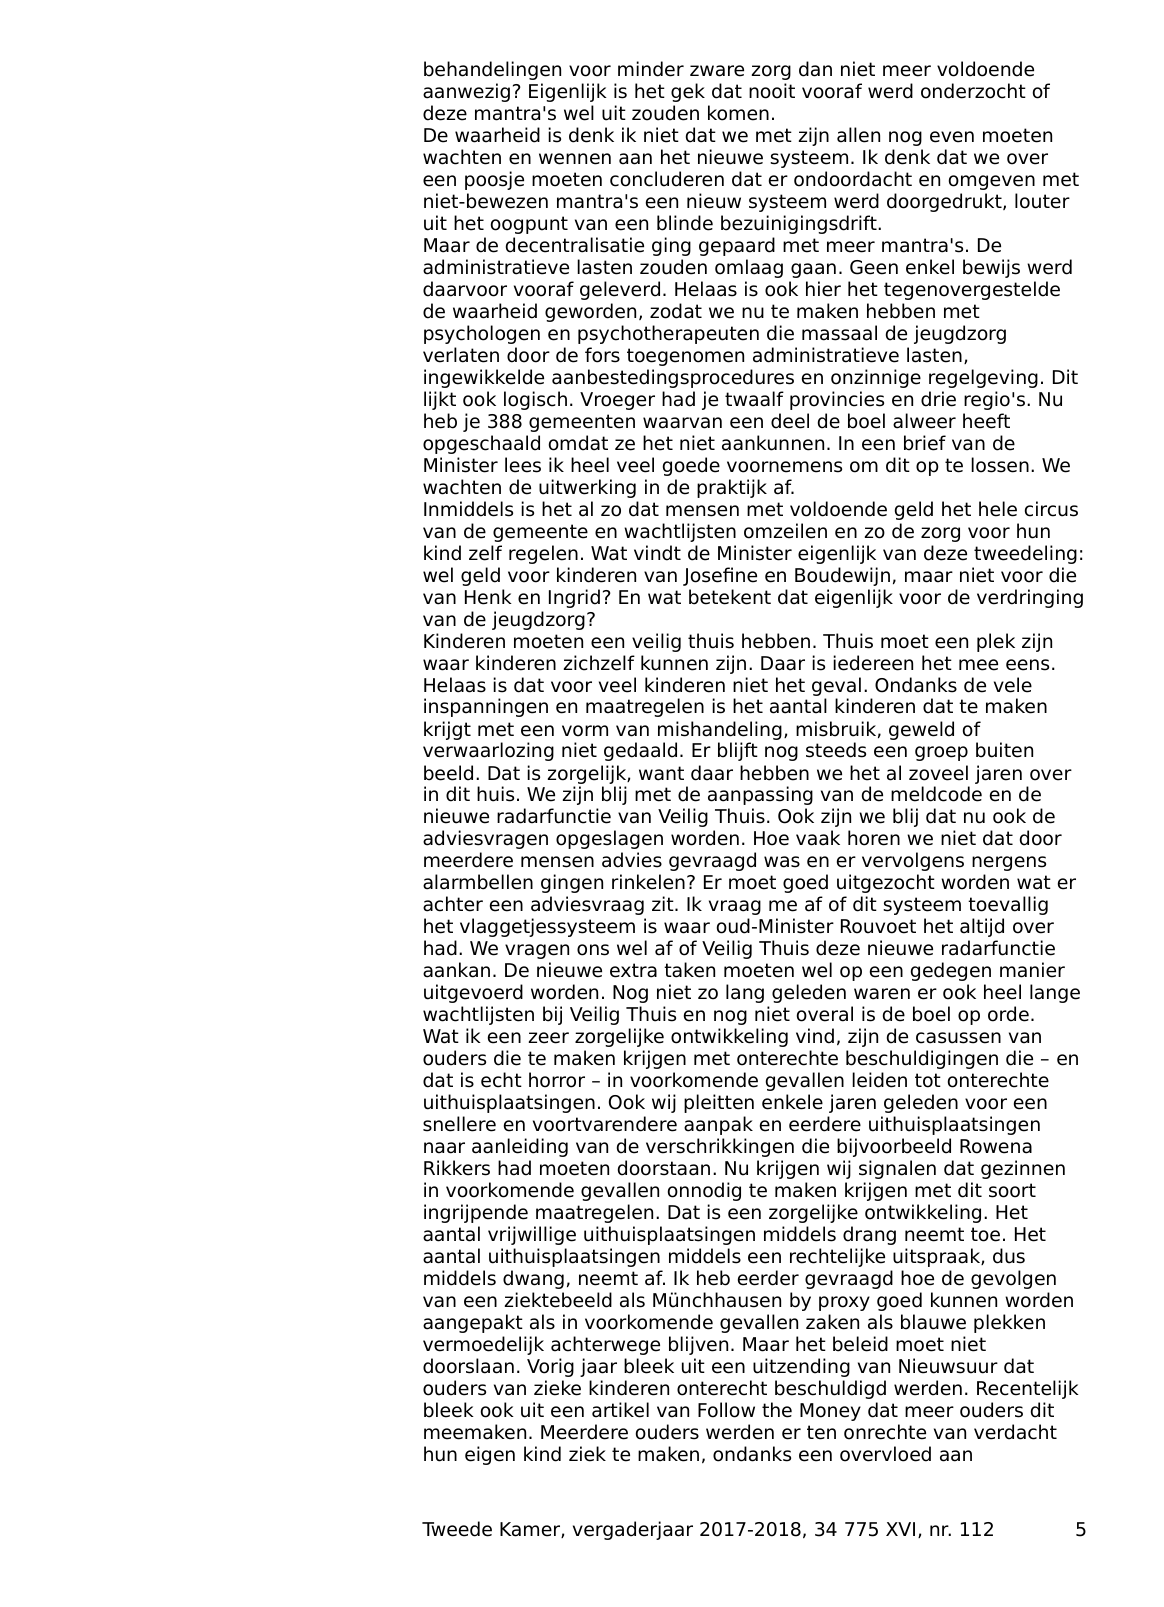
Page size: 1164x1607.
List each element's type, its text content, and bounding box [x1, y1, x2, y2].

text Inmiddels is het al zo dat mensen met voldoende geld het hele circus van de gemeente en wachtlijsten omzeilen en zo de zorg voor hun kind zelf regelen. Wat vindt de Minister eigenlijk van deze tweedeling: wel geld voor kinderen van Josefine en Boudewijn, maar niet voor die van Henk en Ingrid? En wat betekent dat eigenlijk voor de verdringing van de jeugdzorg? [422, 499, 1087, 631]
text Wat ik een zeer zorgelijke ontwikkeling vind, zijn de casussen van ouders die te maken krijgen met onterechte beschuldigingen die – en dat is echt horror – in voorkomende gevallen leiden tot onterechte uithuisplaatsingen. Ook wij pleitten enkele jaren geleden voor een snellere en voortvarendere aanpak en eerdere uithuisplaatsingen naar aanleiding van de verschrikkingen die bijvoorbeeld Rowena Rikkers had moeten doorstaan. Nu krijgen wij signalen dat gezinnen in voorkomende gevallen onnodig te maken krijgen met dit soort ingrijpende maatregelen. Dat is een zorgelijke ontwikkeling. Het aantal vrijwillige uithuisplaatsingen middels drang neemt toe. Het aantal uithuisplaatsingen middels een rechtelijke uitspraak, dus middels dwang, neemt af. Ik heb eerder gevraagd hoe de gevolgen van een ziektebeeld als Münchhausen by proxy goed kunnen worden aangepakt als in voorkomende gevallen zaken als blauwe plekken vermoedelijk achterwege blijven. Maar het beleid moet niet doorslaan. Vorig jaar bleek uit een uitzending van Nieuwsuur dat ouders van zieke kinderen onterecht beschuldigd werden. Recentelijk bleek ook uit een artikel van Follow the Money dat meer ouders dit meemaken. Meerdere ouders werden er ten onrechte van verdacht hun eigen kind ziek te maken, ondanks een overvloed aan [422, 1026, 1087, 1466]
text Kinderen moeten een veilig thuis hebben. Thuis moet een plek zijn waar kinderen zichzelf kunnen zijn. Daar is iedereen het mee eens. Helaas is dat voor veel kinderen niet het geval. Ondanks de vele inspanningen en maatregelen is het aantal kinderen dat te maken krijgt met een vorm van mishandeling, misbruik, geweld of verwaarlozing niet gedaald. Er blijft nog steeds een groep buiten beeld. Dat is zorgelijk, want daar hebben we het al zoveel jaren over in dit huis. We zijn blij met de aanpassing van de meldcode en de nieuwe radarfunctie van Veilig Thuis. Ook zijn we blij dat nu ook de adviesvragen opgeslagen worden. Hoe vaak horen we niet dat door meerdere mensen advies gevraagd was en er vervolgens nergens alarmbellen gingen rinkelen? Er moet goed uitgezocht worden wat er achter een adviesvraag zit. Ik vraag me af of dit systeem toevallig het vlaggetjessysteem is waar oud-Minister Rouvoet het altijd over had. We vragen ons wel af of Veilig Thuis deze nieuwe radarfunctie aankan. De nieuwe extra taken moeten wel op een gedegen manier uitgevoerd worden. Nog niet zo lang geleden waren er ook heel lange wachtlijsten bij Veilig Thuis en nog niet overal is de boel op orde. [422, 631, 1087, 1026]
text De waarheid is denk ik niet dat we met zijn allen nog even moeten wachten en wennen aan het nieuwe systeem. Ik denk dat we over een poosje moeten concluderen dat er ondoordacht en omgeven met niet-bewezen mantra's een nieuw systeem werd doorgedrukt, louter uit het oogpunt van een blinde bezuinigingsdrift. [422, 125, 1087, 235]
text behandelingen voor minder zware zorg dan niet meer voldoende aanwezig? Eigenlijk is het gek dat nooit vooraf werd onderzocht of deze mantra's wel uit zouden komen. [422, 59, 1087, 125]
text Maar de decentralisatie ging gepaard met meer mantra's. De administratieve lasten zouden omlaag gaan. Geen enkel bewijs werd daarvoor vooraf geleverd. Helaas is ook hier het tegenovergestelde de waarheid geworden, zodat we nu te maken hebben met psychologen en psychotherapeuten die massaal de jeugdzorg verlaten door de fors toegenomen administratieve lasten, ingewikkelde aanbestedingsprocedures en onzinnige regelgeving. Dit lijkt ook logisch. Vroeger had je twaalf provincies en drie regio's. Nu heb je 388 gemeenten waarvan een deel de boel alweer heeft opgeschaald omdat ze het niet aankunnen. In een brief van de Minister lees ik heel veel goede voornemens om dit op te lossen. We wachten de uitwerking in de praktijk af. [422, 235, 1087, 499]
